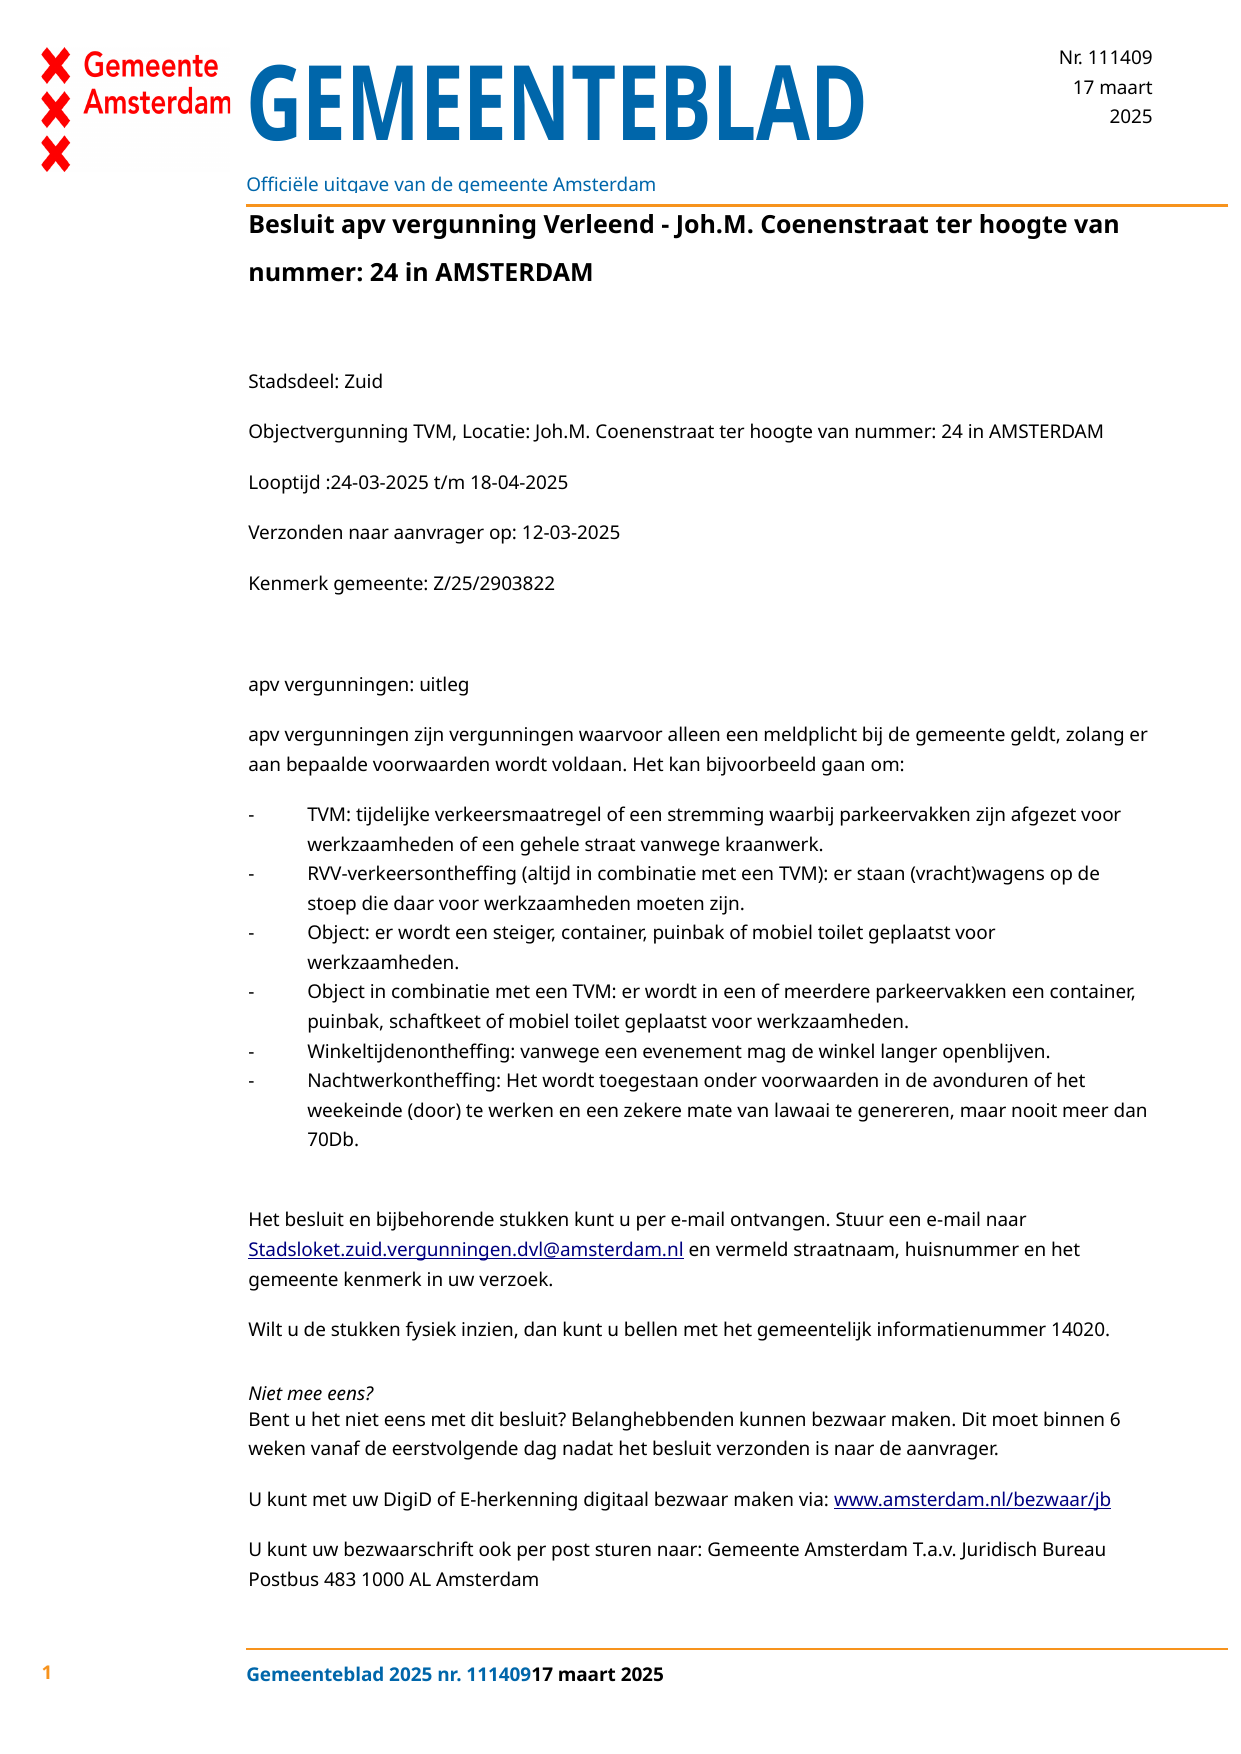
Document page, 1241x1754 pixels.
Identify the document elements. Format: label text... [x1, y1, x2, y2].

list TVM: tijdelijke verkeersmaatregel of een stremming waarbij parkeervakken zijn afgezet voor werkzaamheden of een gehele straat vanwege kraanwerk. [248, 801, 1152, 857]
text Verzonden naar aanvrager op: 12-03-2025 [248, 519, 1152, 545]
text U kunt uw bezwaarschrift ook per post sturen naar: Gemeente Amsterdam T.a.v. Juridisch Bureau Postbus 483 1000 AL Amsterdam [248, 1536, 1152, 1592]
picture [41, 47, 231, 172]
list RVV-verkeersontheffing (altijd in combinatie met een TVM): er staan (vracht)wagens op de stoep die daar voor werkzaamheden moeten zijn. [248, 860, 1152, 916]
text Bent u het niet eens met dit besluit? Belanghebbenden kunnen bezwaar maken. Dit moet binnen 6 weken vanaf de eerstvolgende dag nadat het besluit verzonden is naar de aanvrager. [248, 1406, 1152, 1461]
text Het besluit en bijbehorende stukken kunt u per e-mail ontvangen. Stuur een e-mail naar Stadsloket.zuid.vergunningen.dvl@amsterdam.nl en vermeld straatnaam, huisnummer en het gemeente kenmerk in uw verzoek. [248, 1207, 1152, 1292]
text Looptijd :24-03-2025 t/m 18-04-2025 [248, 469, 1152, 495]
text Besluit apv vergunning Verleend - Joh.M. Coenenstraat ter hoogte van nummer: 24 in AMSTERDAM [248, 207, 1152, 288]
text U kunt met uw DigiD of E-herkenning digitaal bezwaar maken via: www.amsterdam.nl/bezwaar/jb [248, 1486, 1152, 1512]
text Kenmerk gemeente: Z/25/2903822 [248, 570, 1152, 596]
text apv vergunningen: uitleg [248, 671, 1152, 697]
list Object: er wordt een steiger, container, puinbak of mobiel toilet geplaatst voor werkzaamheden. [248, 919, 1152, 975]
text apv vergunningen zijn vergunningen waarvoor alleen een meldplicht bij de gemeente geldt, zolang er aan bepaalde voorwaarden wordt voldaan. Het kan bijvoorbeeld gaan om: [248, 721, 1152, 777]
list Winkeltijdenontheffing: vanwege een evenement mag de winkel langer openblijven. [248, 1038, 1152, 1064]
text Objectvergunning TVM, Locatie: Joh.M. Coenenstraat ter hoogte van nummer: 24 in AMSTERDAM [248, 419, 1152, 444]
text Wilt u de stukken fysiek inzien, dan kunt u bellen met het gemeentelijk informatienummer 14020. [248, 1316, 1152, 1342]
list Nachtwerkontheffing: Het wordt toegestaan onder voorwaarden in de avonduren of het weekeinde (door) te werken en een zekere mate van lawaai te genereren, maar nooit meer dan 70Db. [248, 1067, 1152, 1152]
text Niet mee eens? [248, 1380, 1152, 1406]
text Stadsdeel: Zuid [248, 368, 1152, 394]
list Object in combinatie met een TVM: er wordt in een of meerdere parkeervakken een container, puinbak, schaftkeet of mobiel toilet geplaatst voor werkzaamheden. [248, 979, 1152, 1034]
